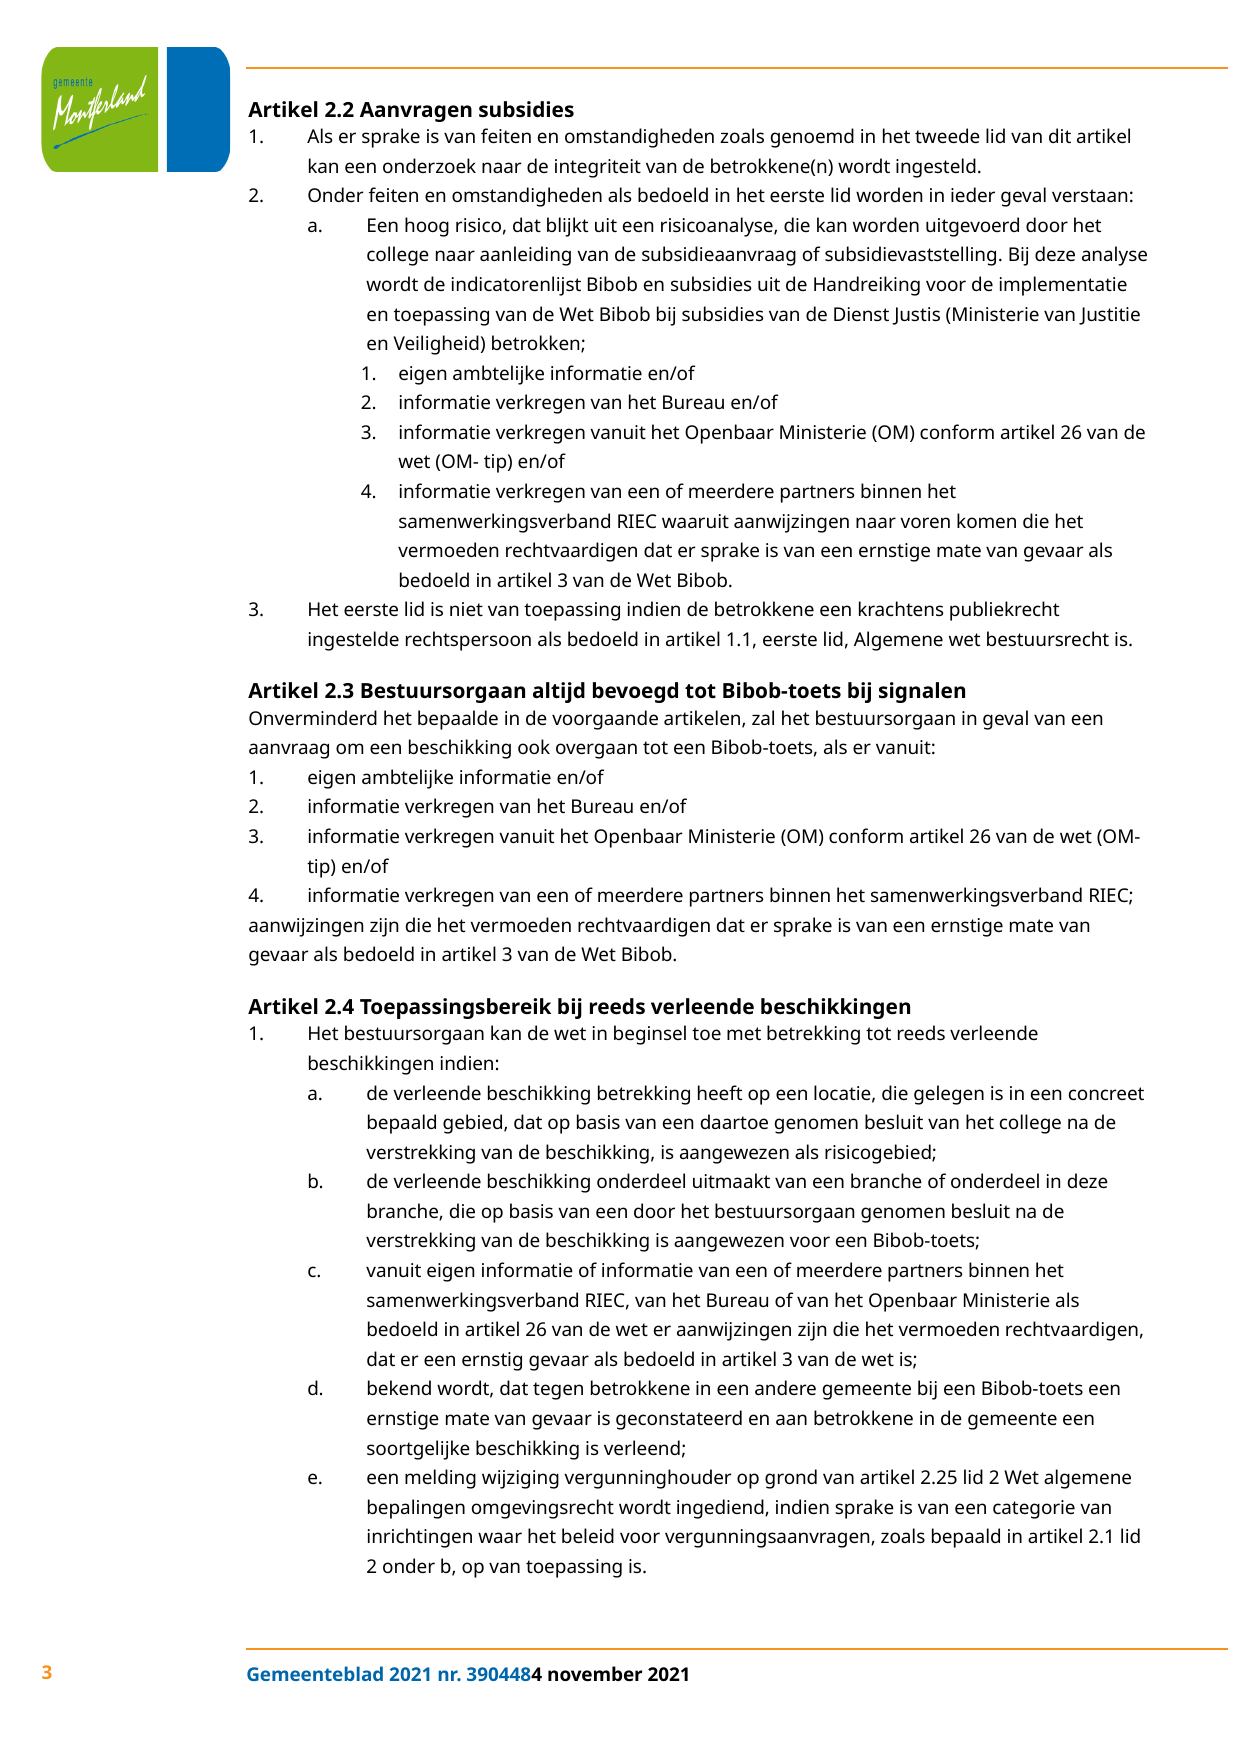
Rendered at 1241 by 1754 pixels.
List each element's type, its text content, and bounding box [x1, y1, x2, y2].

list informatie verkregen van het Bureau en/of [361, 389, 1152, 415]
list informatie verkregen vanuit het Openbaar Ministerie (OM) conform artikel 26 van de wet (OM- tip) en/of [361, 419, 1152, 474]
list bekend wordt, dat tegen betrokkene in een andere gemeente bij een Bibob-toets een ernstige mate van gevaar is geconstateerd en aan betrokkene in de gemeente een soortgelijke beschikking is verleend; [307, 1376, 1152, 1460]
list informatie verkregen vanuit het Openbaar Ministerie (OM) conform artikel 26 van de wet (OM-tip) en/of [248, 823, 1152, 879]
list informatie verkregen van een of meerdere partners binnen het samenwerkingsverband RIEC; [248, 882, 1152, 908]
list informatie verkregen van een of meerdere partners binnen het samenwerkingsverband RIEC waaruit aanwijzingen naar voren komen die het vermoeden rechtvaardigen dat er sprake is van een ernstige mate van gevaar als bedoeld in artikel 3 van de Wet Bibob. [361, 478, 1152, 593]
list Als er sprake is van feiten en omstandigheden zoals genoemd in het tweede lid van dit artikel kan een onderzoek naar de integriteit van de betrokkene(n) wordt ingesteld. [248, 123, 1152, 178]
list informatie verkregen van het Bureau en/of [248, 794, 1152, 819]
text aanwijzingen zijn die het vermoeden rechtvaardigen dat er sprake is van een ernstige mate van gevaar als bedoeld in artikel 3 van de Wet Bibob. [248, 912, 1152, 967]
list Onder feiten en omstandigheden als bedoeld in het eerste lid worden in ieder geval verstaan: [248, 182, 1152, 208]
picture [41, 47, 231, 172]
list eigen ambtelijke informatie en/of [248, 764, 1152, 790]
text Artikel 2.3 Bestuursorgaan altijd bevoegd tot Bibob-toets bij signalen [248, 677, 1152, 705]
list de verleende beschikking onderdeel uitmaakt van een branche of onderdeel in deze branche, die op basis van een door het bestuursorgaan genomen besluit na de verstrekking van de beschikking is aangewezen voor een Bibob-toets; [307, 1168, 1152, 1253]
list vanuit eigen informatie of informatie van een of meerdere partners binnen het samenwerkingsverband RIEC, van het Bureau of van het Openbaar Ministerie als bedoeld in artikel 26 van de wet er aanwijzingen zijn die het vermoeden rechtvaardigen, dat er een ernstig gevaar als bedoeld in artikel 3 van de wet is; [307, 1257, 1152, 1372]
list Het eerste lid is niet van toepassing indien de betrokkene een krachtens publiekrecht ingestelde rechtspersoon als bedoeld in artikel 1.1, eerste lid, Algemene wet bestuursrecht is. [248, 597, 1152, 652]
list eigen ambtelijke informatie en/of [361, 360, 1152, 386]
text Artikel 2.4 Toepassingsbereik bij reeds verleende beschikkingen [248, 992, 1152, 1021]
text Onverminderd het bepaalde in de voorgaande artikelen, zal het bestuursorgaan in geval van een aanvraag om een beschikking ook overgaan tot een Bibob-toets, als er vanuit: [248, 705, 1152, 760]
list Het bestuursorgaan kan de wet in beginsel toe met betrekking tot reeds verleende beschikkingen indien: [248, 1021, 1152, 1076]
list Een hoog risico, dat blijkt uit een risicoanalyse, die kan worden uitgevoerd door het college naar aanleiding van de subsidieaanvraag of subsidievaststelling. Bij deze analyse wordt de indicatorenlijst Bibob en subsidies uit de Handreiking voor de implementatie en toepassing van de Wet Bibob bij subsidies van de Dienst Justis (Ministerie van Justitie en Veiligheid) betrokken; [307, 212, 1152, 356]
text Artikel 2.2 Aanvragen subsidies [248, 95, 1152, 123]
list de verleende beschikking betrekking heeft op een locatie, die gelegen is in een concreet bepaald gebied, dat op basis van een daartoe genomen besluit van het college na de verstrekking van de beschikking, is aangewezen als risicogebied; [307, 1080, 1152, 1164]
list een melding wijziging vergunninghouder op grond van artikel 2.25 lid 2 Wet algemene bepalingen omgevingsrecht wordt ingediend, indien sprake is van een categorie van inrichtingen waar het beleid voor vergunningsaanvragen, zoals bepaald in artikel 2.1 lid 2 onder b, op van toepassing is. [307, 1464, 1152, 1579]
